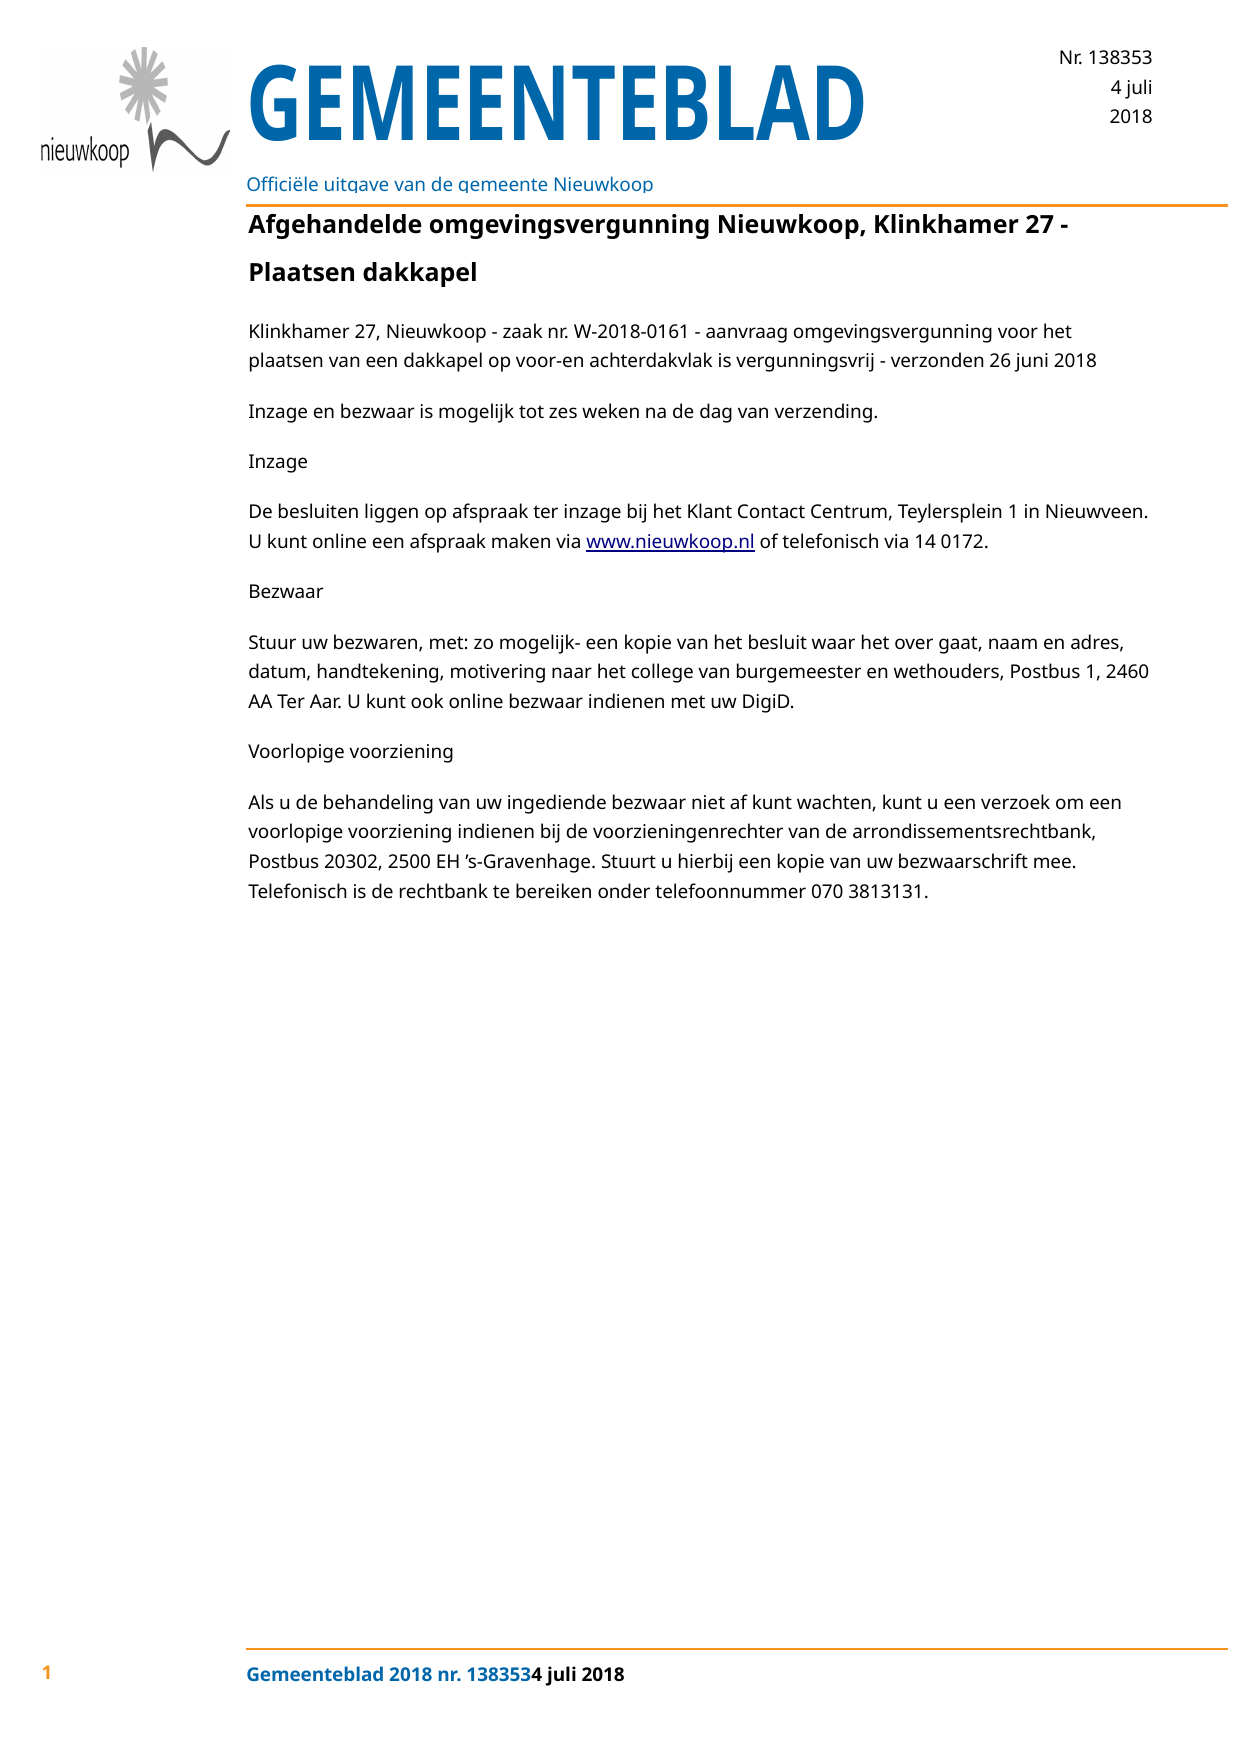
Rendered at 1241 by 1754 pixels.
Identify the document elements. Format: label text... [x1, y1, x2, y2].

text Als u de behandeling van uw ingediende bezwaar niet af kunt wachten, kunt u een verzoek om een voorlopige voorziening indienen bij de voorzieningenrechter van de arrondissementsrechtbank, Postbus 20302, 2500 EH ’s-Gravenhage. Stuurt u hierbij een kopie van uw bezwaarschrift mee. Telefonisch is de rechtbank te bereiken onder telefoonnummer 070 3813131. [248, 789, 1152, 904]
text Voorlopige voorziening [248, 739, 1152, 764]
picture [41, 47, 231, 172]
text Stuur uw bezwaren, met: zo mogelijk- een kopie van het besluit waar het over gaat, naam en adres, datum, handtekening, motivering naar het college van burgemeester en wethouders, Postbus 1, 2460 AA Ter Aar. U kunt ook online bezwaar indienen met uw DigiD. [248, 629, 1152, 714]
text Afgehandelde omgevingsvergunning Nieuwkoop, Klinkhamer 27 - Plaatsen dakkapel [248, 207, 1152, 288]
text Inzage en bezwaar is mogelijk tot zes weken na de dag van verzending. [248, 398, 1152, 424]
text De besluiten liggen op afspraak ter inzage bij het Klant Contact Centrum, Teylersplein 1 in Nieuwveen. U kunt online een afspraak maken via www.nieuwkoop.nl of telefonisch via 14 0172. [248, 499, 1152, 554]
text Inzage [248, 448, 1152, 474]
text Klinkhamer 27, Nieuwkoop - zaak nr. W-2018-0161 - aanvraag omgevingsvergunning voor het plaatsen van een dakkapel op voor-en achterdakvlak is vergunningsvrij - verzonden 26 juni 2018 [248, 318, 1152, 373]
text Bezwaar [248, 579, 1152, 604]
